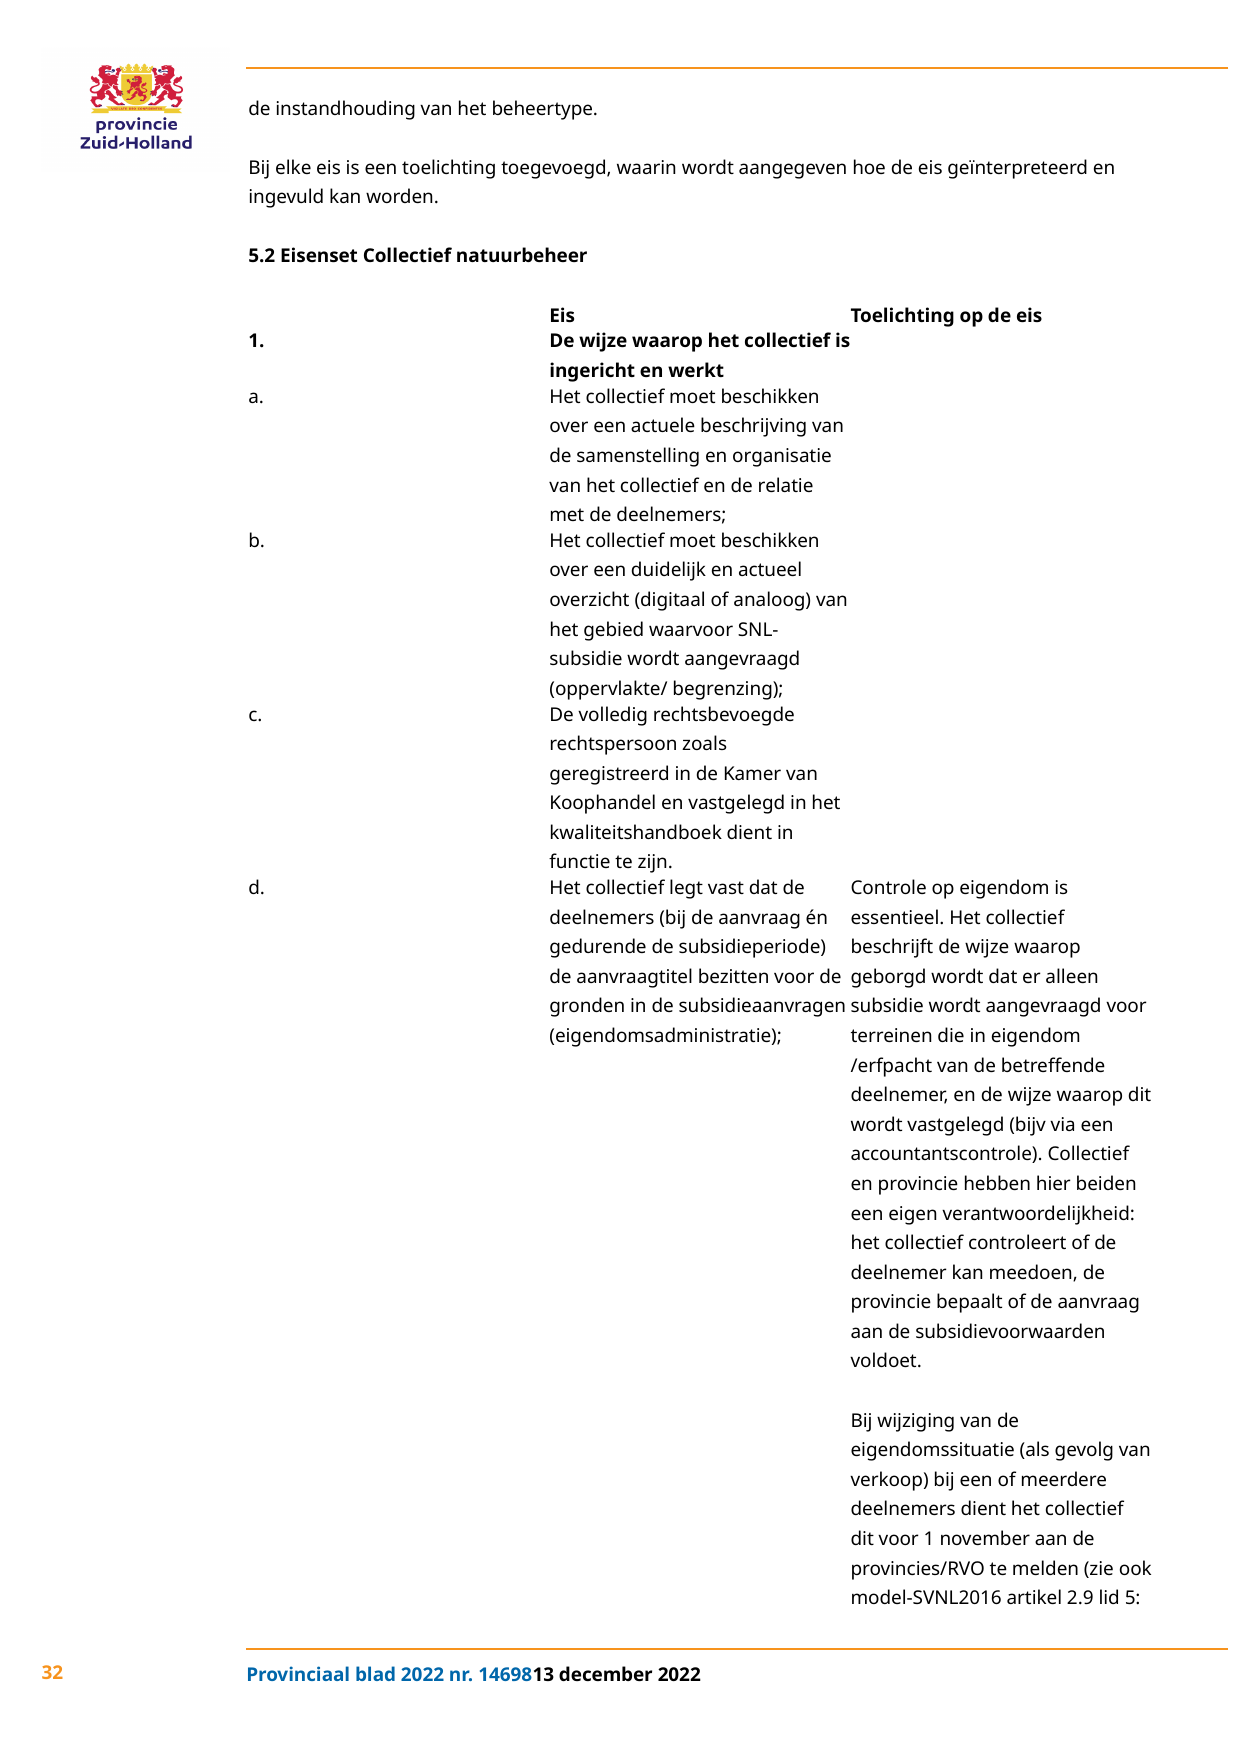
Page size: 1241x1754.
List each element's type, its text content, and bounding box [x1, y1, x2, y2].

table_cell De wijze waarop het collectief is ingericht en werkt [549, 328, 850, 383]
table_cell [850, 701, 1152, 874]
table_cell [850, 328, 1152, 383]
table_cell Controle op eigendom is essentieel. Het collectief beschrijft de wijze waarop geborgd wordt dat er alleen subsidie wordt aangevraagd voor terreinen die in eigendom /erfpacht van de betreffende deelnemer, en de wijze waarop dit wordt vastgelegd (bijv via een accountantscontrole). Collectief en provincie hebben hier beiden een eigen verantwoordelijkheid: het collectief controleert of de deelnemer kan meedoen, de provincie bepaalt of de aanvraag aan de subsidievoorwaarden voldoet. Bij wijziging van de eigendomssituatie (als gevolg van verkoop) bij een of meerdere deelnemers dient het collectief dit voor 1 november aan de provincies/RVO te melden (zie ook model-SVNL2016 artikel 2.9 lid 5: [850, 874, 1152, 1610]
table_cell d. [248, 874, 549, 1610]
table_cell Het collectief moet beschikken over een duidelijk en actueel overzicht (digitaal of analoog) van het gebied waarvoor SNL-subsidie wordt aangevraagd (oppervlakte/ begrenzing); [549, 527, 850, 701]
table_cell De volledig rechtsbevoegde rechtspersoon zoals geregistreerd in de Kamer van Koophandel en vastgelegd in het kwaliteitshandboek dient in functie te zijn. [549, 701, 850, 874]
table_header Eis [549, 302, 850, 328]
table_cell b. [248, 527, 549, 701]
table_header [248, 302, 549, 328]
table_cell Het collectief legt vast dat de deelnemers (bij de aanvraag én gedurende de subsidieperiode) de aanvraagtitel bezitten voor de gronden in de subsidieaanvragen (eigendomsadministratie); [549, 874, 850, 1610]
table_cell a. [248, 383, 549, 527]
table_cell c. [248, 701, 549, 874]
table_header Toelichting op de eis [850, 302, 1152, 328]
picture [41, 47, 231, 172]
table_cell Het collectief moet beschikken over een actuele beschrijving van de samenstelling en organisatie van het collectief en de relatie met de deelnemers; [549, 383, 850, 527]
table_cell 1. [248, 328, 549, 383]
table_cell [850, 383, 1152, 527]
text Bij elke eis is een toelichting toegevoegd, waarin wordt aangegeven hoe de eis geïnterpreteerd en ingevuld kan worden. [248, 154, 1152, 209]
text de instandhouding van het beheertype. [248, 95, 1152, 121]
table_cell [850, 527, 1152, 701]
text 5.2 Eisenset Collectief natuurbeheer [248, 243, 1152, 268]
